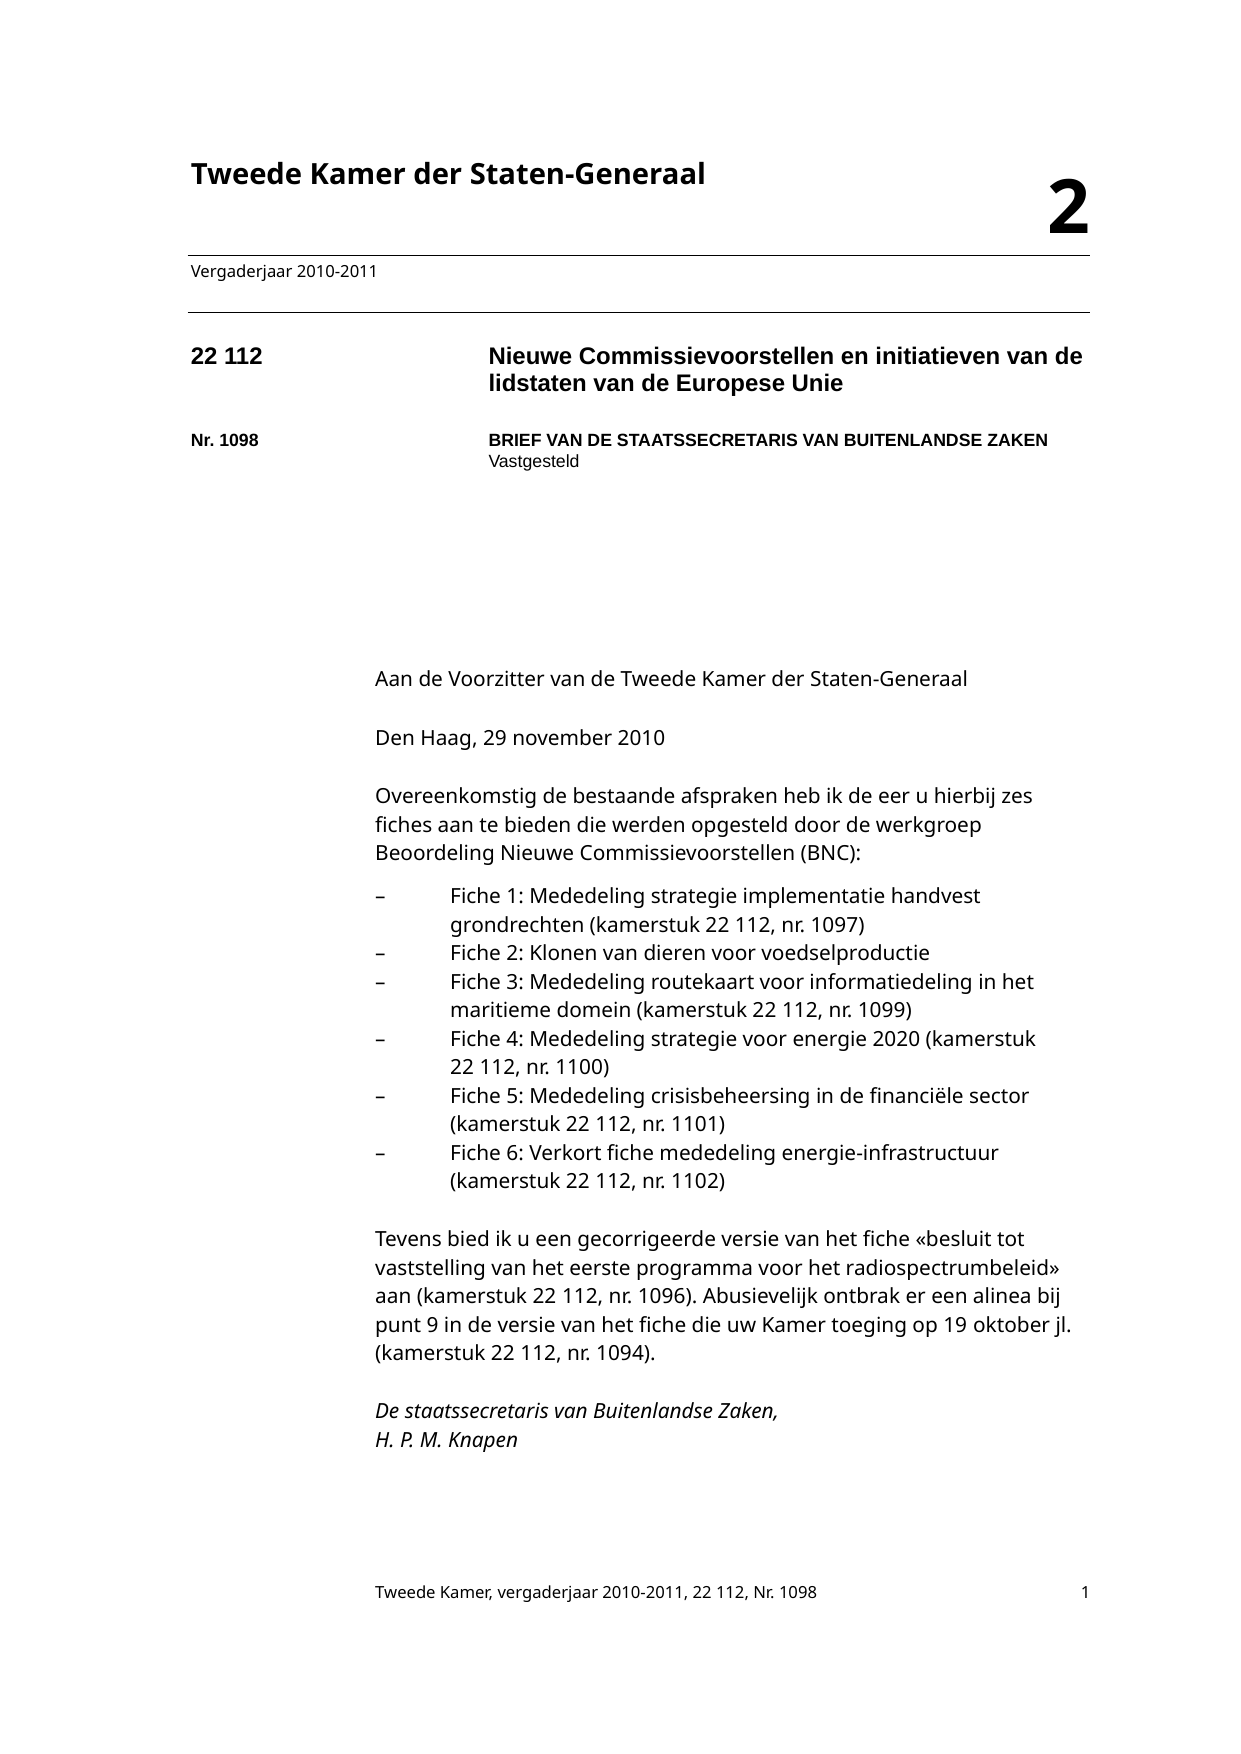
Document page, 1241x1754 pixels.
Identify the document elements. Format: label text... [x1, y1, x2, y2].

list Fiche 1: Mededeling strategie implementatie handvest grondrechten (kamerstuk 22 112, nr. 1097) [375, 882, 1090, 938]
list Fiche 5: Mededeling crisisbeheersing in de financiële sector (kamerstuk 22 112, nr. 1101) [375, 1081, 1090, 1138]
text Overeenkomstig de bestaande afspraken heb ik de eer u hierbij zes fiches aan te bieden die werden opgesteld door de werkgroep Beoordeling Nieuwe Commissievoorstellen (BNC): [375, 781, 1090, 867]
table_header 2 [910, 150, 1090, 255]
table_cell [485, 256, 1090, 312]
text Aan de Voorzitter van de Tweede Kamer der Staten-Generaal [375, 664, 1090, 693]
table_cell 22 112 [188, 339, 485, 427]
table_cell Nieuwe Commissievoorstellen en initiatieven van de lidstaten van de Europese Unie [485, 339, 1090, 427]
text De staatssecretaris van Buitenlandse Zaken, [375, 1397, 1090, 1425]
table_header Tweede Kamer der Staten-Generaal [188, 150, 909, 255]
table_cell Nr. 1098 [188, 427, 485, 546]
table_cell BRIEF VAN DE STAATSSECRETARIS VAN BUITENLANDSE ZAKEN Vastgesteld [485, 427, 1090, 546]
text H. P. M. Knapen [375, 1425, 1090, 1453]
table_cell Vergaderjaar 2010-2011 [188, 256, 485, 312]
list Fiche 2: Klonen van dieren voor voedselproductie [375, 938, 1090, 967]
text Tevens bied ik u een gecorrigeerde versie van het fiche «besluit tot vaststelling van het eerste programma voor het radiospectrumbeleid» aan (kamerstuk 22 112, nr. 1096). Abusievelijk ontbrak er een alinea bij punt 9 in de versie van het fiche die uw Kamer toeging op 19 oktober jl. (kamerstuk 22 112, nr. 1094). [375, 1224, 1090, 1367]
table_cell [188, 313, 485, 339]
text Den Haag, 29 november 2010 [375, 723, 1090, 751]
table_cell [485, 313, 1090, 339]
list Fiche 3: Mededeling routekaart voor informatiedeling in het maritieme domein (kamerstuk 22 112, nr. 1099) [375, 967, 1090, 1024]
list Fiche 4: Mededeling strategie voor energie 2020 (kamerstuk 22 112, nr. 1100) [375, 1024, 1090, 1081]
list Fiche 6: Verkort fiche mededeling energie-infrastructuur (kamerstuk 22 112, nr. 1102) [375, 1138, 1090, 1194]
